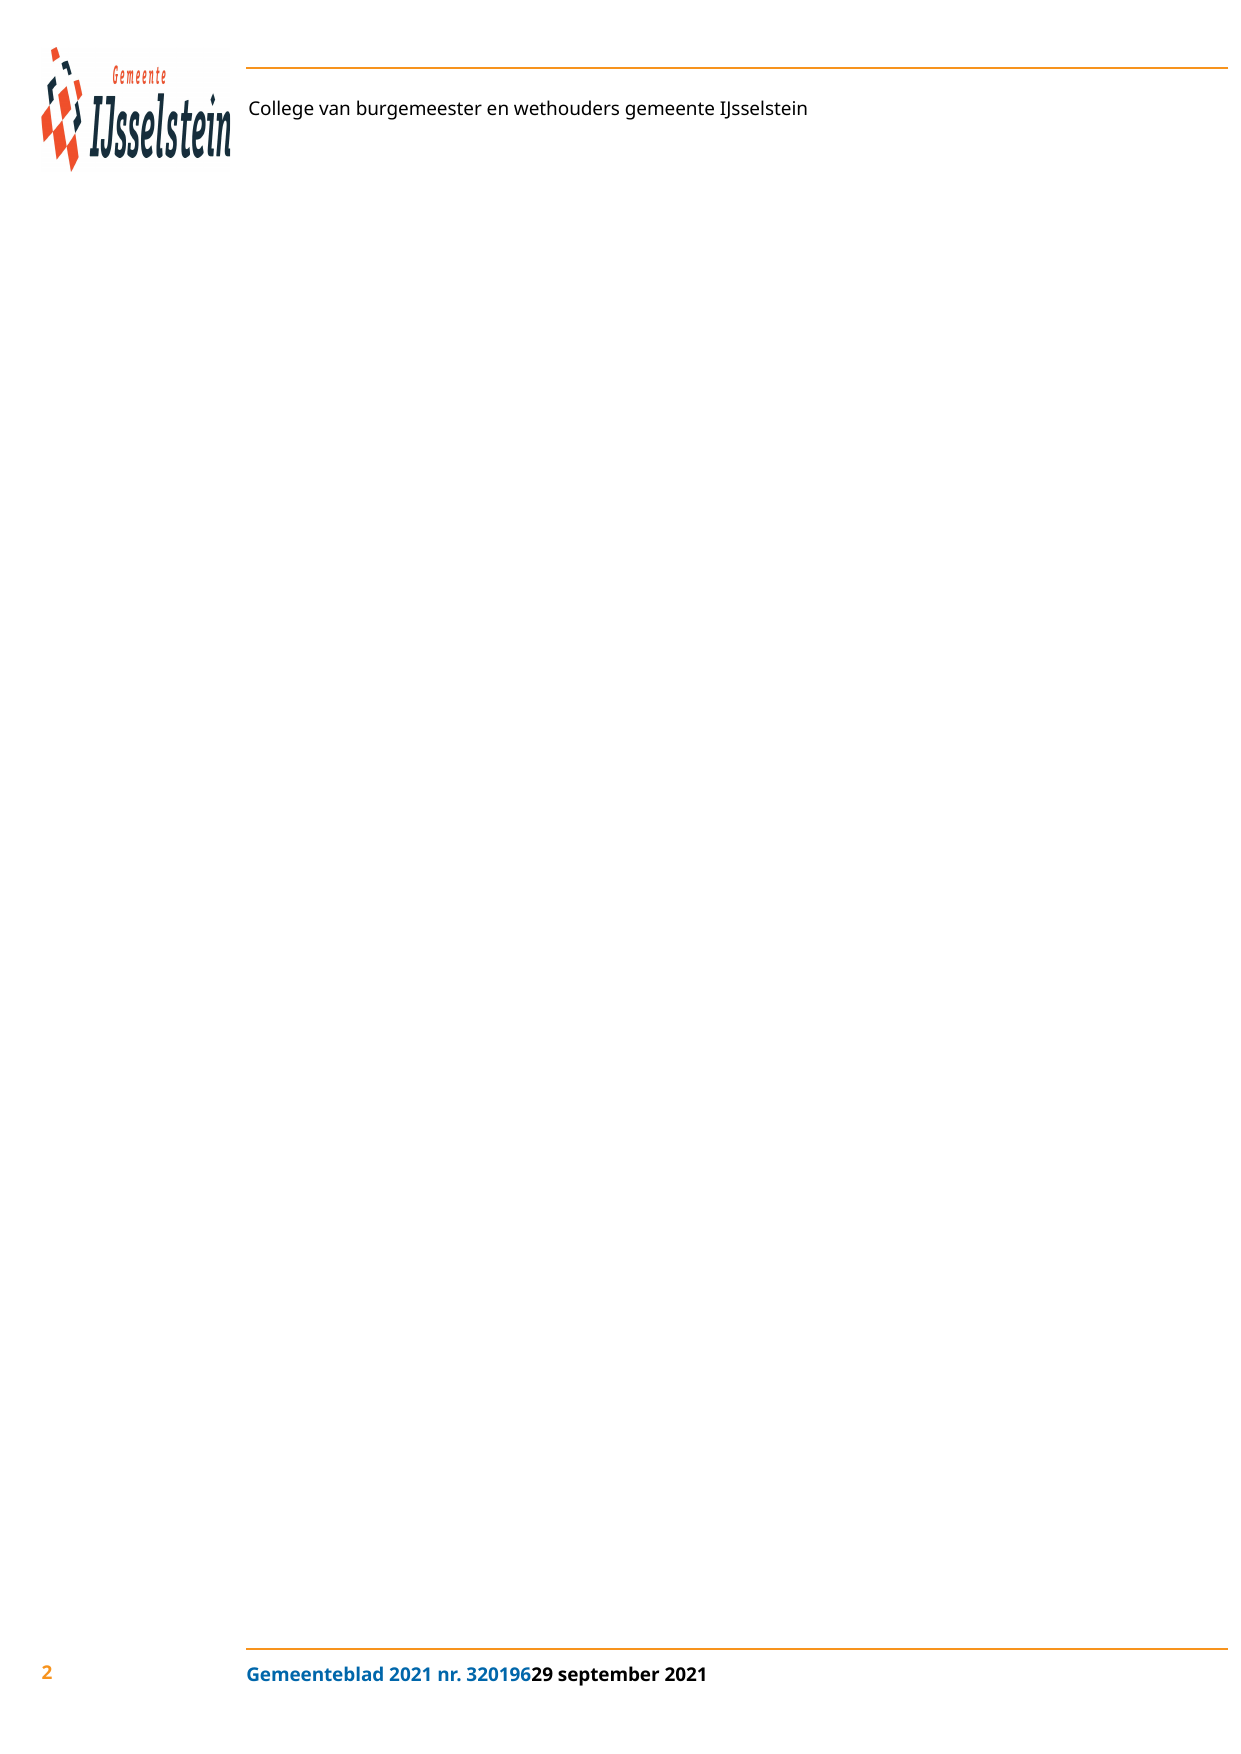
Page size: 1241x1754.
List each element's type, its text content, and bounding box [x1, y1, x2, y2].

picture [41, 47, 231, 172]
text College van burgemeester en wethouders gemeente IJsselstein [248, 95, 1152, 121]
